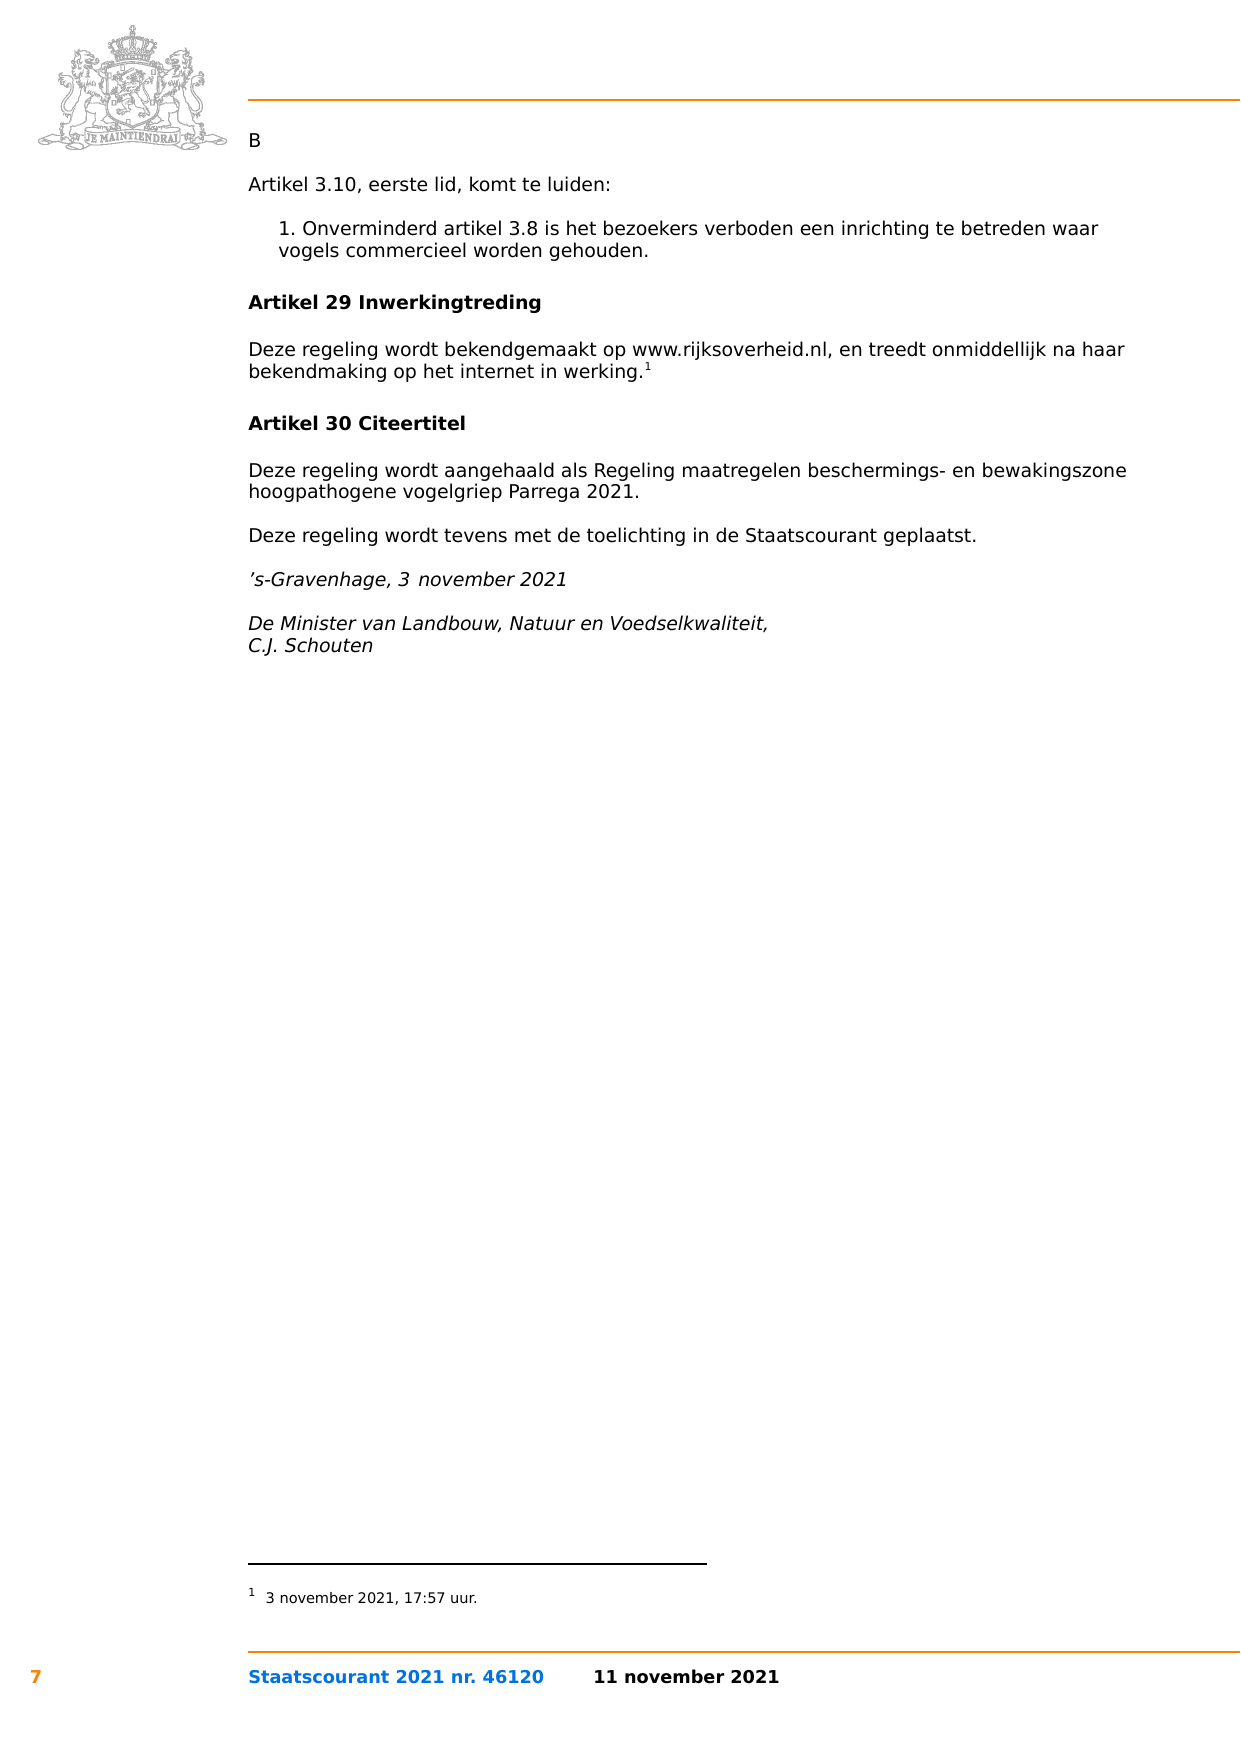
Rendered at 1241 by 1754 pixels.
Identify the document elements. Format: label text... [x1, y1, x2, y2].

text Deze regeling wordt tevens met de toelichting in de Staatscourant geplaatst. [248, 525, 1163, 547]
text Artikel 3.10, eerste lid, komt te luiden: [248, 174, 1163, 196]
picture [38, 25, 227, 150]
text B [248, 130, 1163, 152]
text Deze regeling wordt aangehaald als Regeling maatregelen beschermings- en bewakingszone hoogpathogene vogelgriep Parrega 2021. [248, 459, 1163, 503]
text Deze regeling wordt bekendgemaakt op www.rijksoverheid.nl, en treedt onmiddellijk na haar bekendmaking op het internet in werking. [248, 338, 1163, 382]
text De Minister van Landbouw, Natuur en Voedselkwaliteit, C.J. Schouten [248, 613, 1163, 657]
subtitle Artikel 29 Inwerkingtreding [248, 292, 1163, 313]
text 3 november 2021, 17:57 uur. [248, 1586, 1163, 1608]
text 1. Onverminderd artikel 3.8 is het bezoekers verboden een inrichting te betreden waar vogels commercieel worden gehouden. [278, 218, 1163, 262]
text ’s-Gravenhage, 3 november 2021 [248, 569, 1163, 591]
subtitle Artikel 30 Citeertitel [248, 412, 1163, 434]
